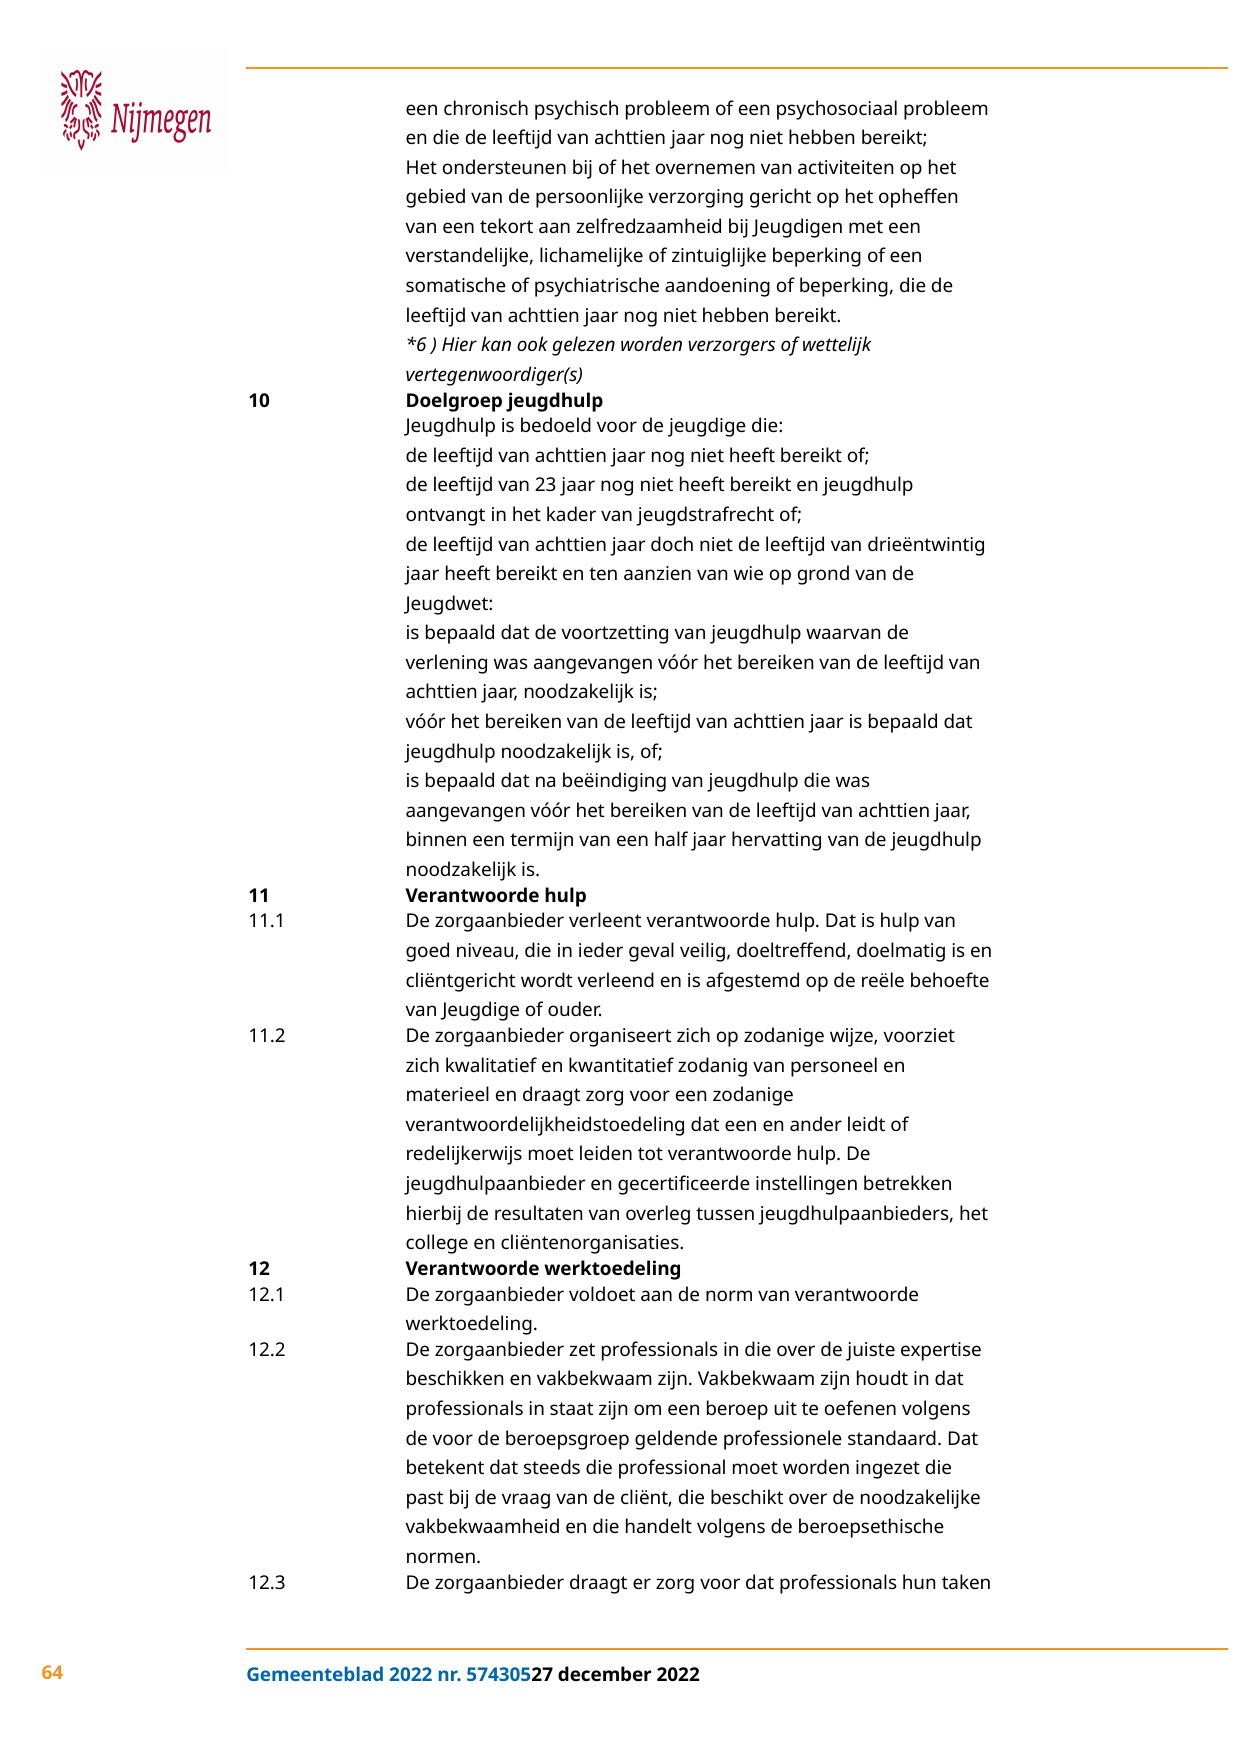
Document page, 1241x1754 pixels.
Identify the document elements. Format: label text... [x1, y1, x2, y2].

table_cell 11 [248, 882, 405, 908]
table_cell 12.2 [248, 1336, 405, 1569]
table_cell [248, 413, 405, 882]
table_cell De zorgaanbieder zet professionals in die over de juiste expertise beschikken en vakbekwaam zijn. Vakbekwaam zijn houdt in dat professionals in staat zijn om een beroep uit te oefenen volgens de voor de beroepsgroep geldende professionele standaard. Dat betekent dat steeds die professional moet worden ingezet die past bij de vraag van de cliënt, die beschikt over de noodzakelijke vakbekwaamheid en die handelt volgens de beroepsethische normen. [405, 1336, 994, 1569]
table_cell De zorgaanbieder voldoet aan de norm van verantwoorde werktoedeling. [405, 1281, 994, 1336]
table_cell De zorgaanbieder draagt er zorg voor dat professionals hun taken [405, 1569, 994, 1594]
table_cell Verantwoorde werktoedeling [405, 1255, 994, 1281]
table_cell 11.2 [248, 1022, 405, 1255]
table_cell 10 [248, 387, 405, 412]
table_cell De zorgaanbieder organiseert zich op zodanige wijze, voorziet zich kwalitatief en kwantitatief zodanig van personeel en materieel en draagt zorg voor een zodanige verantwoordelijkheidstoedeling dat een en ander leidt of redelijkerwijs moet leiden tot verantwoorde hulp. De jeugdhulpaanbieder en gecertificeerde instellingen betrekken hierbij de resultaten van overleg tussen jeugdhulpaanbieders, het college en cliëntenorganisaties. [405, 1022, 994, 1255]
table_cell Doelgroep jeugdhulp [405, 387, 994, 412]
table_cell 12.3 [248, 1569, 405, 1594]
table_cell 12 [248, 1255, 405, 1281]
table_cell een chronisch psychisch probleem of een psychosociaal probleem en die de leeftijd van achttien jaar nog niet hebben bereikt; Het ondersteunen bij of het overnemen van activiteiten op het gebied van de persoonlijke verzorging gericht op het opheffen van een tekort aan zelfredzaamheid bij Jeugdigen met een verstandelijke, lichamelijke of zintuiglijke beperking of een somatische of psychiatrische aandoening of beperking, die de leeftijd van achttien jaar nog niet hebben bereikt. *6 ) Hier kan ook gelezen worden verzorgers of wettelijk vertegenwoordiger(s) [405, 95, 994, 387]
table_cell 12.1 [248, 1281, 405, 1336]
table_cell 11.1 [248, 908, 405, 1022]
table_cell Verantwoorde hulp [405, 882, 994, 908]
picture [41, 47, 231, 172]
table_cell De zorgaanbieder verleent verantwoorde hulp. Dat is hulp van goed niveau, die in ieder geval veilig, doeltreffend, doelmatig is en cliëntgericht wordt verleend en is afgestemd op de reële behoefte van Jeugdige of ouder. [405, 908, 994, 1022]
table_cell [248, 95, 405, 387]
table_cell Jeugdhulp is bedoeld voor de jeugdige die: de leeftijd van achttien jaar nog niet heeft bereikt of; de leeftijd van 23 jaar nog niet heeft bereikt en jeugdhulp ontvangt in het kader van jeugdstrafrecht of; de leeftijd van achttien jaar doch niet de leeftijd van drieëntwintig jaar heeft bereikt en ten aanzien van wie op grond van de Jeugdwet: is bepaald dat de voortzetting van jeugdhulp waarvan de verlening was aangevangen vóór het bereiken van de leeftijd van achttien jaar, noodzakelijk is; vóór het bereiken van de leeftijd van achttien jaar is bepaald dat jeugdhulp noodzakelijk is, of; is bepaald dat na beëindiging van jeugdhulp die was aangevangen vóór het bereiken van de leeftijd van achttien jaar, binnen een termijn van een half jaar hervatting van de jeugdhulp noodzakelijk is. [405, 413, 994, 882]
